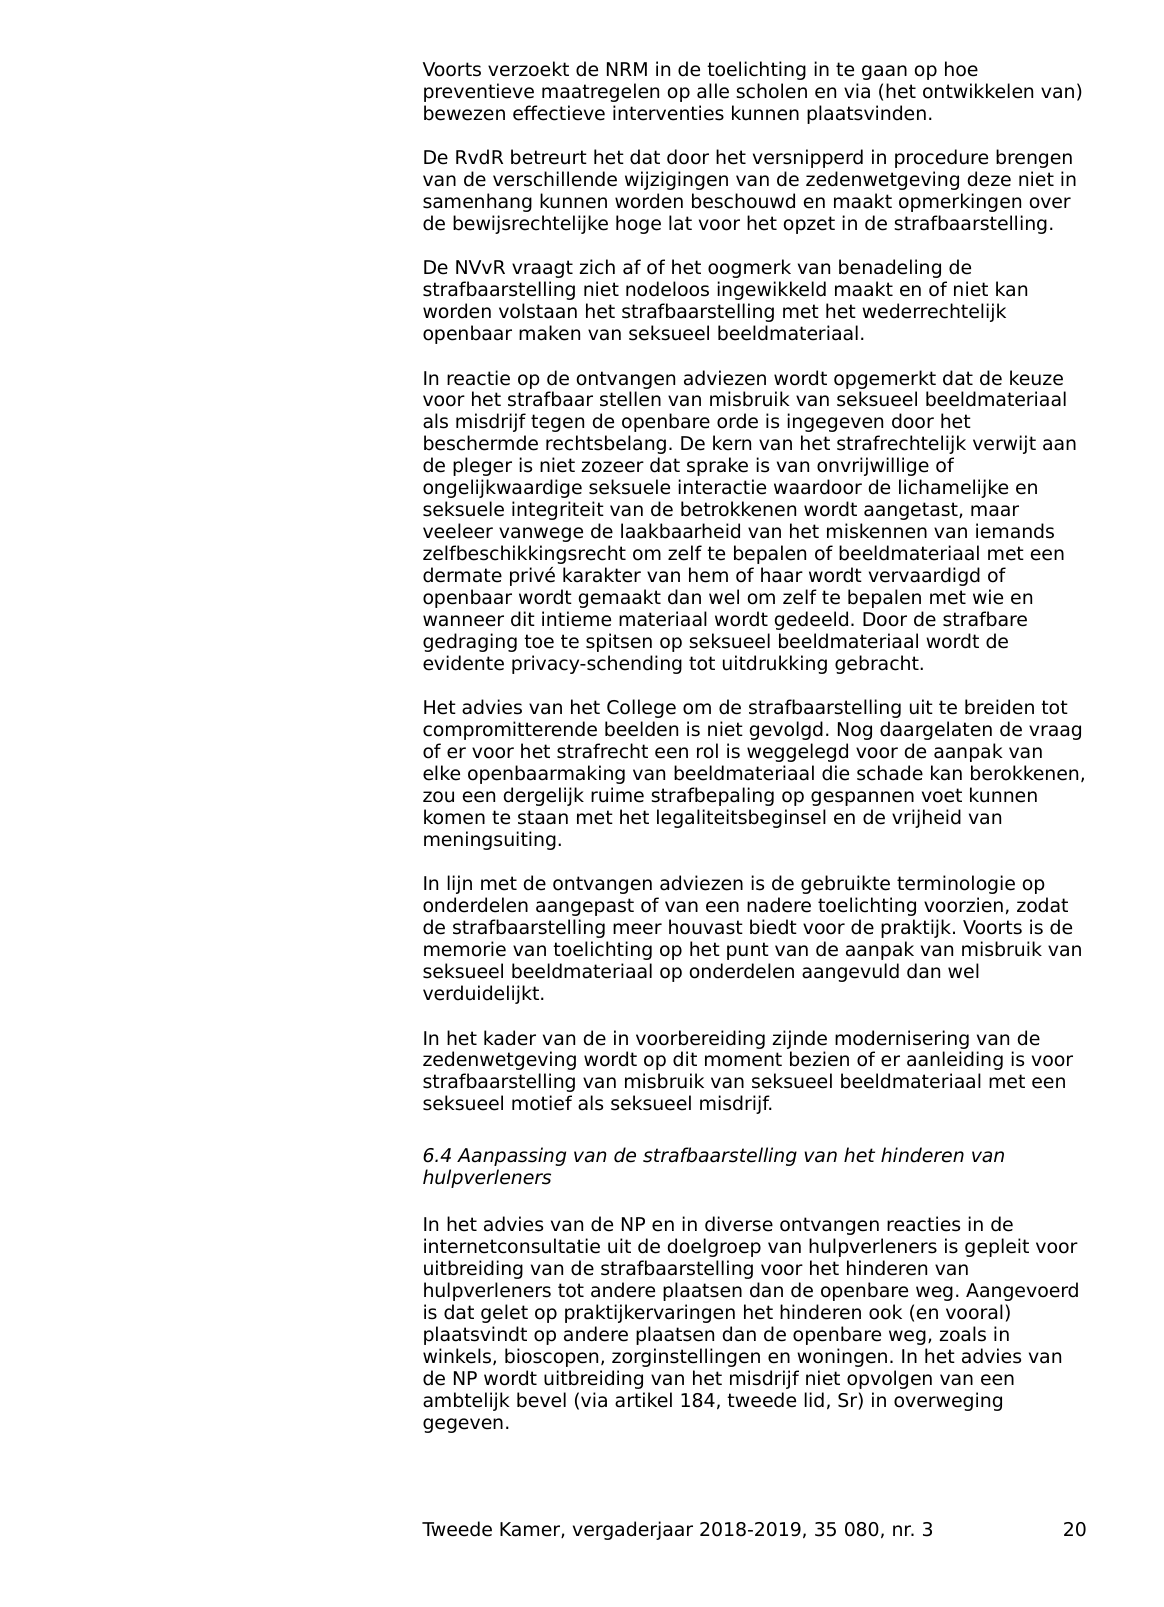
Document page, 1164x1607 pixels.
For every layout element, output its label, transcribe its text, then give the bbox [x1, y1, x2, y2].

text In reactie op de ontvangen adviezen wordt opgemerkt dat de keuze voor het strafbaar stellen van misbruik van seksueel beeldmateriaal als misdrijf tegen de openbare orde is ingegeven door het beschermde rechtsbelang. De kern van het strafrechtelijk verwijt aan de pleger is niet zozeer dat sprake is van onvrijwillige of ongelijkwaardige seksuele interactie waardoor de lichamelijke en seksuele integriteit van de betrokkenen wordt aangetast, maar veeleer vanwege de laakbaarheid van het miskennen van iemands zelfbeschikkingsrecht om zelf te bepalen of beeldmateriaal met een dermate privé karakter van hem of haar wordt vervaardigd of openbaar wordt gemaakt dan wel om zelf te bepalen met wie en wanneer dit intieme materiaal wordt gedeeld. Door de strafbare gedraging toe te spitsen op seksueel beeldmateriaal wordt de evidente privacy-schending tot uitdrukking gebracht. [422, 367, 1087, 675]
text In het advies van de NP en in diverse ontvangen reacties in de internetconsultatie uit de doelgroep van hulpverleners is gepleit voor uitbreiding van de strafbaarstelling voor het hinderen van hulpverleners tot andere plaatsen dan de openbare weg. Aangevoerd is dat gelet op praktijkervaringen het hinderen ook (en vooral) plaatsvindt op andere plaatsen dan de openbare weg, zoals in winkels, bioscopen, zorginstellingen en woningen. In het advies van de NP wordt uitbreiding van het misdrijf niet opvolgen van een ambtelijk bevel (via artikel 184, tweede lid, Sr) in overweging gegeven. [422, 1214, 1087, 1434]
text Het advies van het College om de strafbaarstelling uit te breiden tot compromitterende beelden is niet gevolgd. Nog daargelaten de vraag of er voor het strafrecht een rol is weggelegd voor de aanpak van elke openbaarmaking van beeldmateriaal die schade kan berokkenen, zou een dergelijk ruime strafbepaling op gespannen voet kunnen komen te staan met het legaliteitsbeginsel en de vrijheid van meningsuiting. [422, 697, 1087, 851]
text In het kader van de in voorbereiding zijnde modernisering van de zedenwetgeving wordt op dit moment bezien of er aanleiding is voor strafbaarstelling van misbruik van seksueel beeldmateriaal met een seksueel motief als seksueel misdrijf. [422, 1027, 1087, 1115]
text De RvdR betreurt het dat door het versnipperd in procedure brengen van de verschillende wijzigingen van de zedenwetgeving deze niet in samenhang kunnen worden beschouwd en maakt opmerkingen over de bewijsrechtelijke hoge lat voor het opzet in de strafbaarstelling. [422, 147, 1087, 235]
text In lijn met de ontvangen adviezen is de gebruikte terminologie op onderdelen aangepast of van een nadere toelichting voorzien, zodat de strafbaarstelling meer houvast biedt voor de praktijk. Voorts is de memorie van toelichting op het punt van de aanpak van misbruik van seksueel beeldmateriaal op onderdelen aangevuld dan wel verduidelijkt. [422, 873, 1087, 1005]
text Voorts verzoekt de NRM in de toelichting in te gaan op hoe preventieve maatregelen op alle scholen en via (het ontwikkelen van) bewezen effectieve interventies kunnen plaatsvinden. [422, 59, 1087, 125]
subtitle 6.4 Aanpassing van de strafbaarstelling van het hinderen van hulpverleners [422, 1145, 1087, 1189]
text De NVvR vraagt zich af of het oogmerk van benadeling de strafbaarstelling niet nodeloos ingewikkeld maakt en of niet kan worden volstaan het strafbaarstelling met het wederrechtelijk openbaar maken van seksueel beeldmateriaal. [422, 257, 1087, 345]
